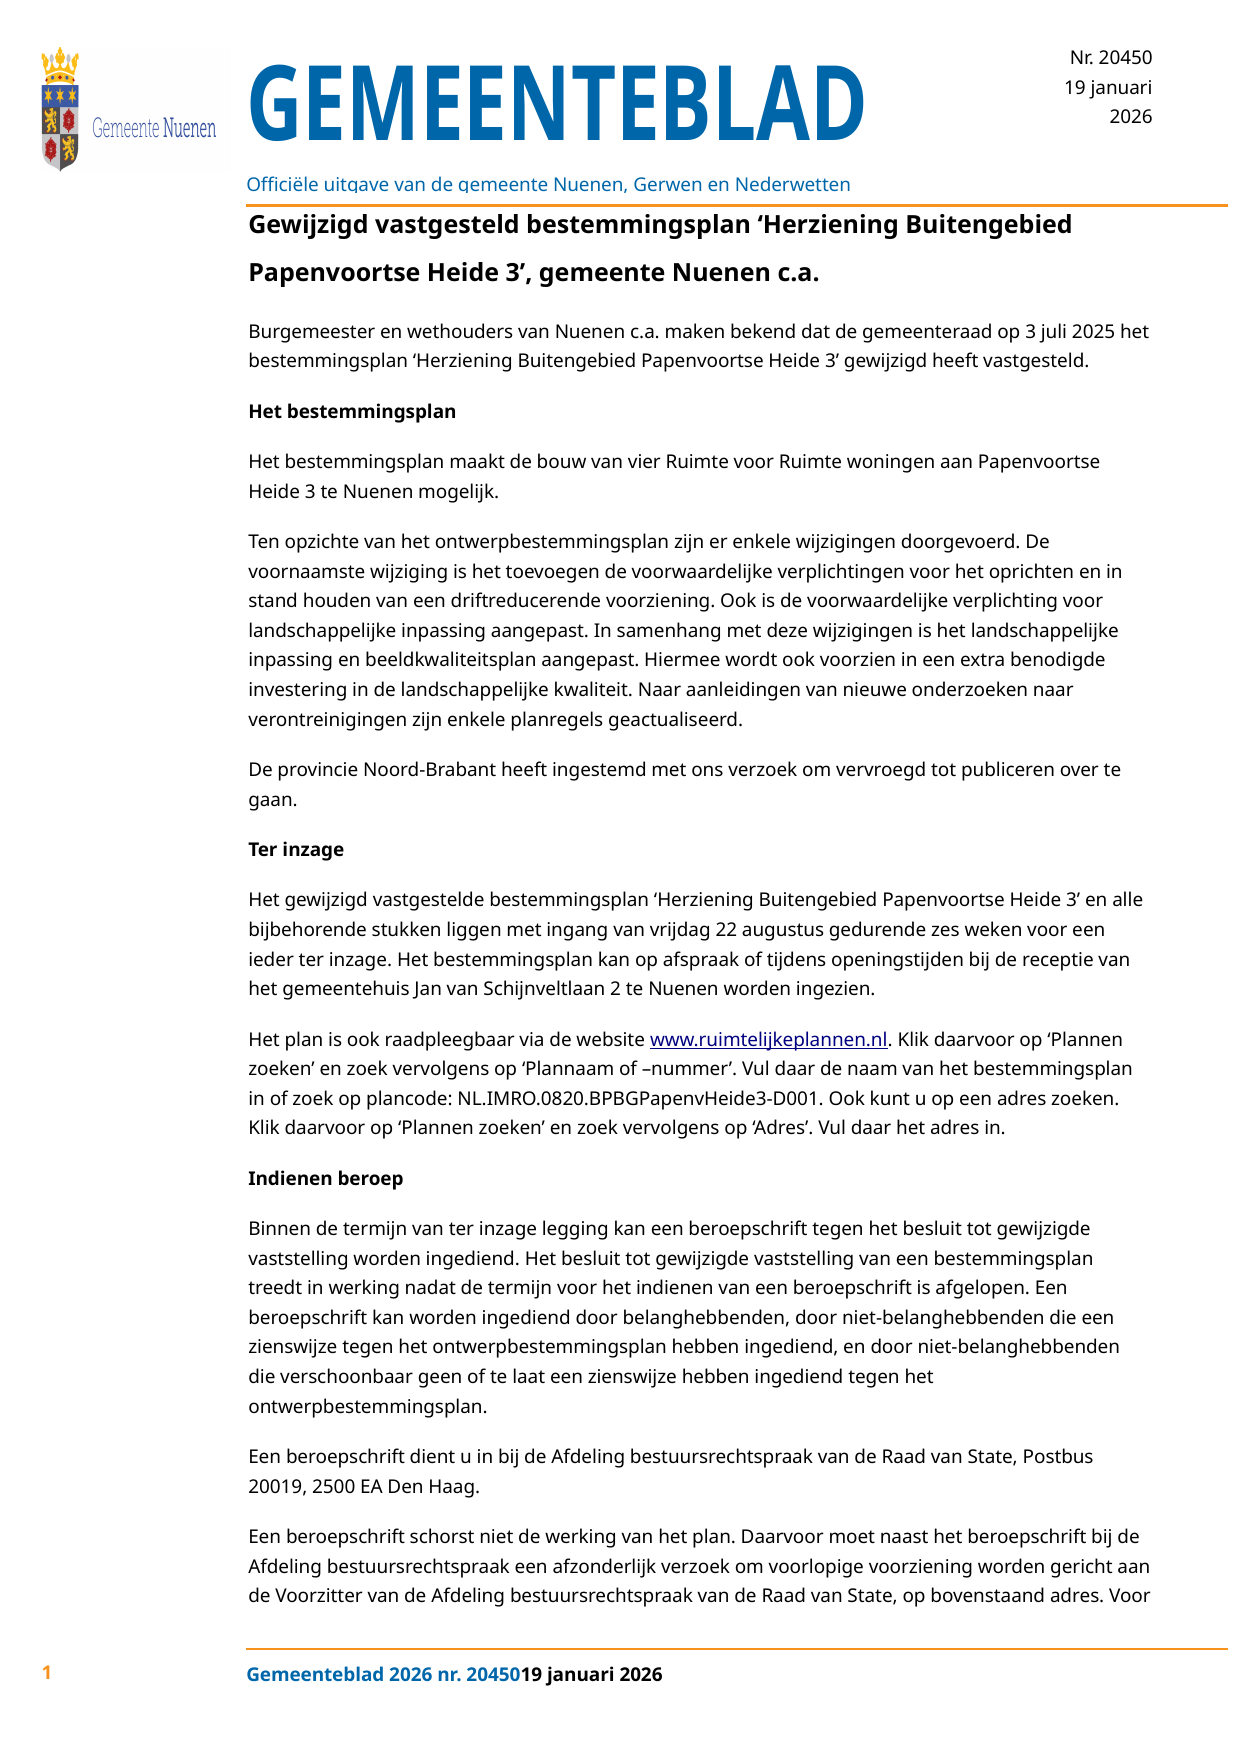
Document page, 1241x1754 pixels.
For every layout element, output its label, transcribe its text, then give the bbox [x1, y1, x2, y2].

text Binnen de termijn van ter inzage legging kan een beroepschrift tegen het besluit tot gewijzigde vaststelling worden ingediend. Het besluit tot gewijzigde vaststelling van een bestemmingsplan treedt in werking nadat de termijn voor het indienen van een beroepschrift is afgelopen. Een beroepschrift kan worden ingediend door belanghebbenden, door niet-belanghebbenden die een zienswijze tegen het ontwerpbestemmingsplan hebben ingediend, en door niet-belanghebbenden die verschoonbaar geen of te laat een zienswijze hebben ingediend tegen het ontwerpbestemmingsplan. [248, 1215, 1152, 1419]
text Het plan is ook raadpleegbaar via de website www.ruimtelijkeplannen.nl. Klik daarvoor op ‘Plannen zoeken’ en zoek vervolgens op ‘Plannaam of –nummer’. Vul daar de naam van het bestemmingsplan in of zoek op plancode: NL.IMRO.0820.BPBGPapenvHeide3-D001. Ook kunt u op een adres zoeken. Klik daarvoor op ‘Plannen zoeken’ en zoek vervolgens op ‘Adres’. Vul daar het adres in. [248, 1026, 1152, 1140]
text Ten opzichte van het ontwerpbestemmingsplan zijn er enkele wijzigingen doorgevoerd. De voornaamste wijziging is het toevoegen de voorwaardelijke verplichtingen voor het oprichten en in stand houden van een driftreducerende voorziening. Ook is de voorwaardelijke verplichting voor landschappelijke inpassing aangepast. In samenhang met deze wijzigingen is het landschappelijke inpassing en beeldkwaliteitsplan aangepast. Hiermee wordt ook voorzien in een extra benodigde investering in de landschappelijke kwaliteit. Naar aanleidingen van nieuwe onderzoeken naar verontreinigingen zijn enkele planregels geactualiseerd. [248, 528, 1152, 732]
text Een beroepschrift schorst niet de werking van het plan. Daarvoor moet naast het beroepschrift bij de Afdeling bestuursrechtspraak een afzonderlijk verzoek om voorlopige voorziening worden gericht aan de Voorzitter van de Afdeling bestuursrechtspraak van de Raad van State, op bovenstaand adres. Voor [248, 1523, 1152, 1608]
text Ter inzage [248, 836, 1152, 862]
text Burgemeester en wethouders van Nuenen c.a. maken bekend dat de gemeenteraad op 3 juli 2025 het bestemmingsplan ‘Herziening Buitengebied Papenvoortse Heide 3’ gewijzigd heeft vastgesteld. [248, 318, 1152, 373]
text Indienen beroep [248, 1165, 1152, 1191]
picture [41, 47, 231, 172]
text Het bestemmingsplan [248, 398, 1152, 424]
text Een beroepschrift dient u in bij de Afdeling bestuursrechtspraak van de Raad van State, Postbus 20019, 2500 EA Den Haag. [248, 1443, 1152, 1499]
text Gewijzigd vastgesteld bestemmingsplan ‘Herziening Buitengebied Papenvoortse Heide 3’, gemeente Nuenen c.a. [248, 207, 1152, 288]
text Het gewijzigd vastgestelde bestemmingsplan ‘Herziening Buitengebied Papenvoortse Heide 3’ en alle bijbehorende stukken liggen met ingang van vrijdag 22 augustus gedurende zes weken voor een ieder ter inzage. Het bestemmingsplan kan op afspraak of tijdens openingstijden bij de receptie van het gemeentehuis Jan van Schijnveltlaan 2 te Nuenen worden ingezien. [248, 887, 1152, 1001]
text Het bestemmingsplan maakt de bouw van vier Ruimte voor Ruimte woningen aan Papenvoortse Heide 3 te Nuenen mogelijk. [248, 448, 1152, 504]
text De provincie Noord-Brabant heeft ingestemd met ons verzoek om vervroegd tot publiceren over te gaan. [248, 756, 1152, 812]
